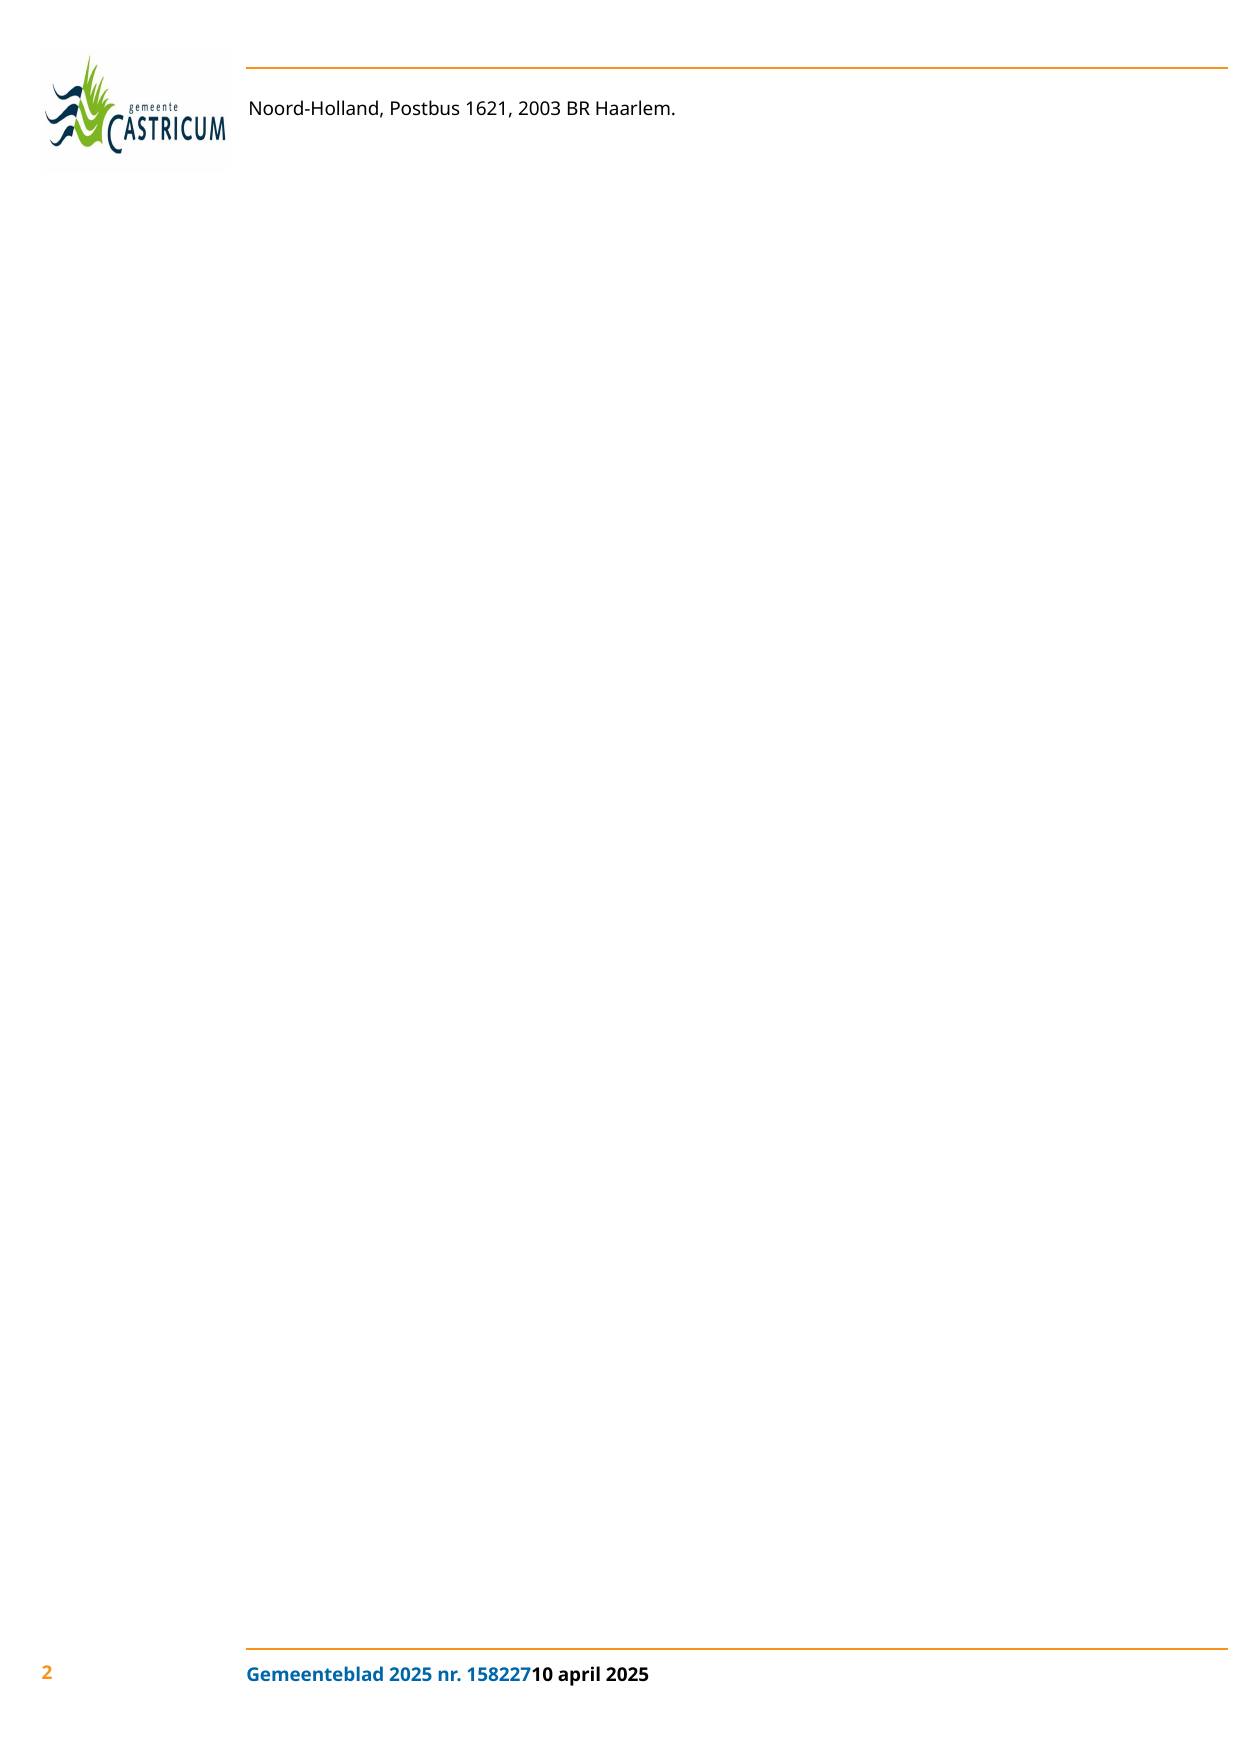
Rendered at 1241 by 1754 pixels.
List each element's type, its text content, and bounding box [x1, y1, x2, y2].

picture [41, 47, 231, 172]
text Noord-Holland, Postbus 1621, 2003 BR Haarlem. [248, 95, 1152, 121]
